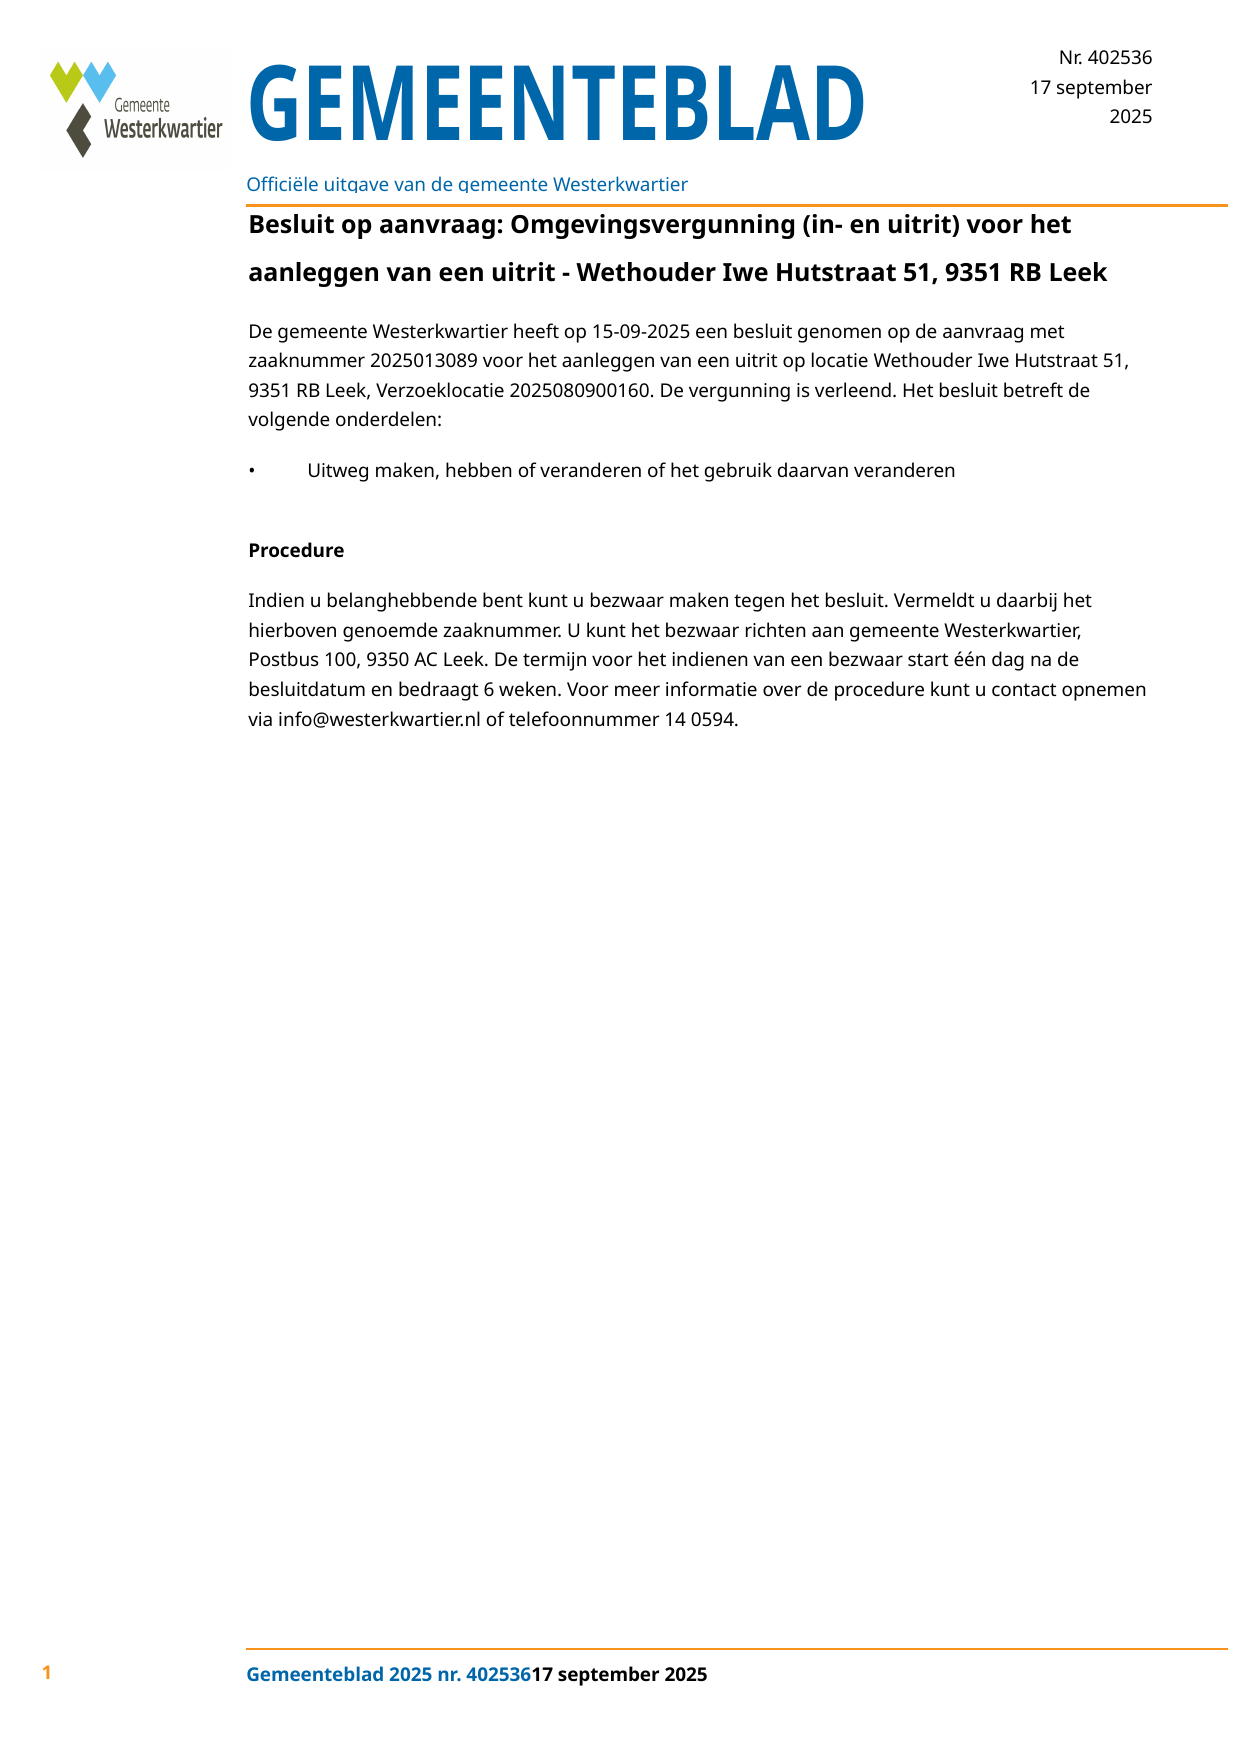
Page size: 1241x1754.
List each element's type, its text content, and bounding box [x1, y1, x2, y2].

text Indien u belanghebbende bent kunt u bezwaar maken tegen het besluit. Vermeldt u daarbij het hierboven genoemde zaaknummer. U kunt het bezwaar richten aan gemeente Westerkwartier, Postbus 100, 9350 AC Leek. De termijn voor het indienen van een bezwaar start één dag na de besluitdatum en bedraagt 6 weken. Voor meer informatie over de procedure kunt u contact opnemen via info@westerkwartier.nl of telefoonnummer 14 0594. [248, 587, 1152, 732]
text Besluit op aanvraag: Omgevingsvergunning (in- en uitrit) voor het aanleggen van een uitrit - Wethouder Iwe Hutstraat 51, 9351 RB Leek [248, 207, 1152, 288]
text Procedure [248, 537, 1152, 563]
picture [41, 47, 231, 172]
list Uitweg maken, hebben of veranderen of het gebruik daarvan veranderen [248, 457, 1152, 483]
text De gemeente Westerkwartier heeft op 15-09-2025 een besluit genomen op de aanvraag met zaaknummer 2025013089 voor het aanleggen van een uitrit op locatie Wethouder Iwe Hutstraat 51, 9351 RB Leek, Verzoeklocatie 2025080900160. De vergunning is verleend. Het besluit betreft de volgende onderdelen: [248, 318, 1152, 432]
